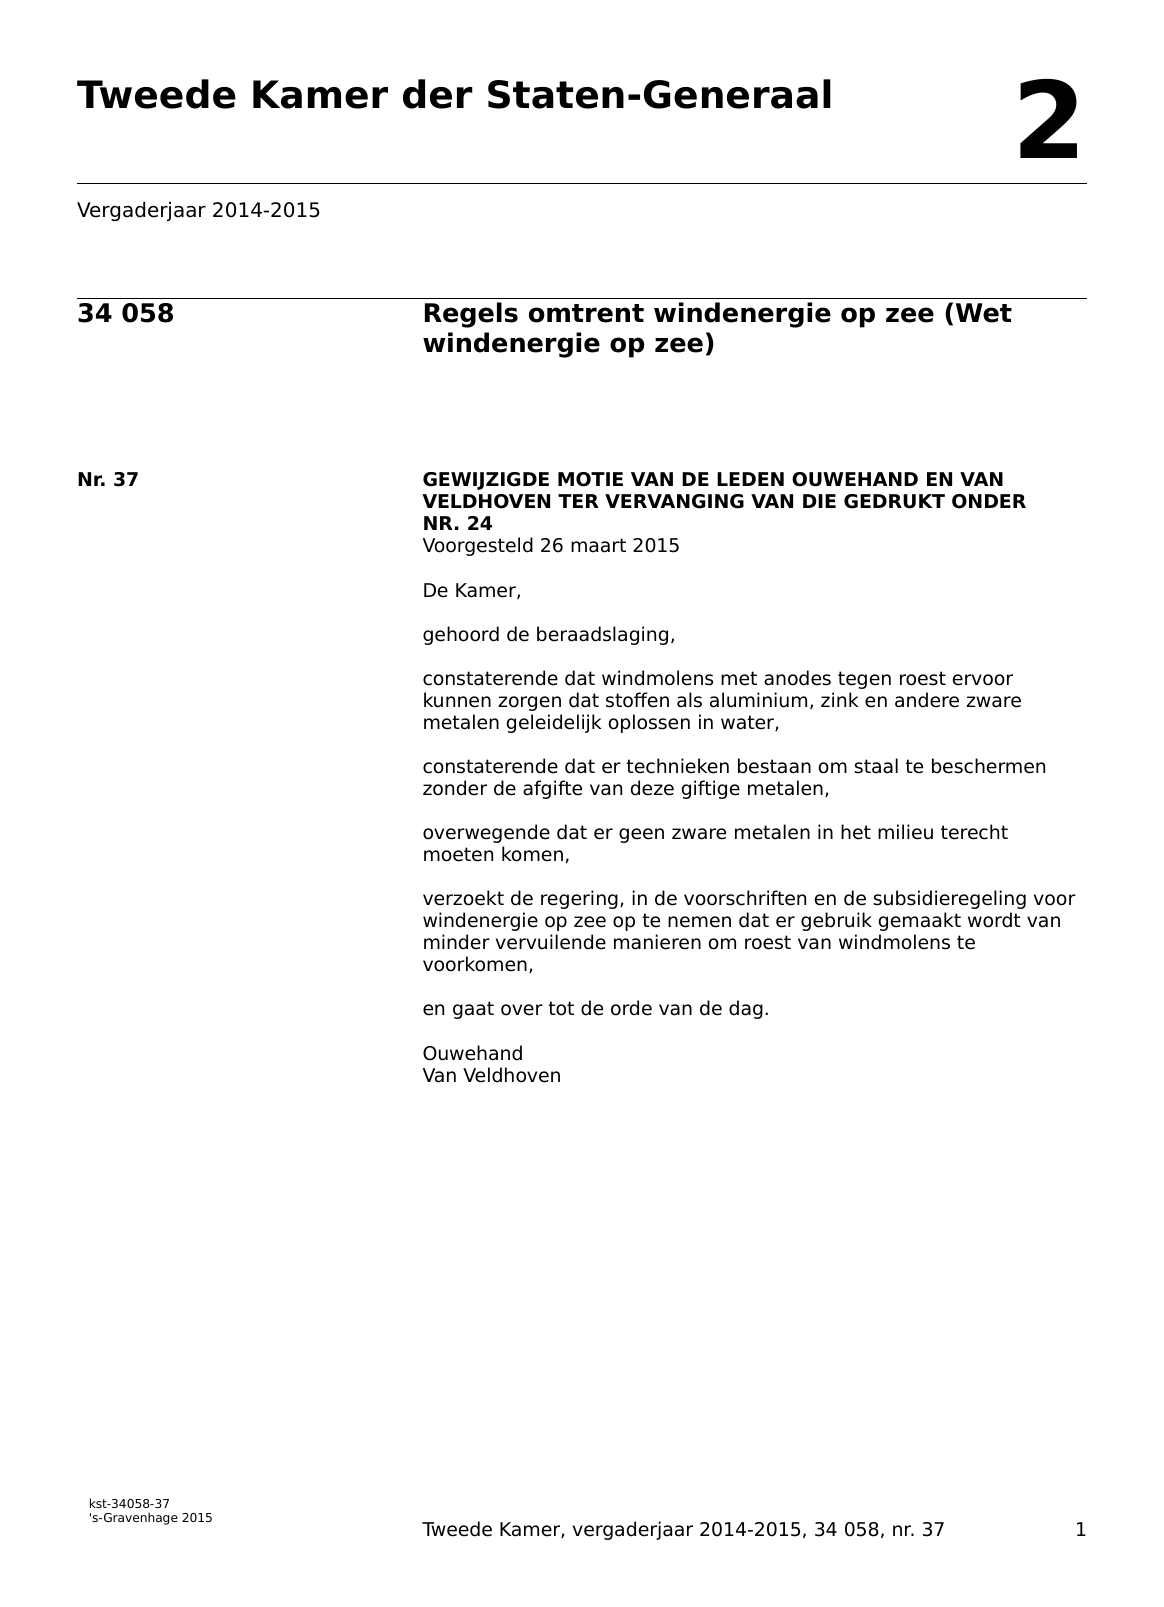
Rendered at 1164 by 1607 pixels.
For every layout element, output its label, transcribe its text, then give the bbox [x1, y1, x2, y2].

text kst-34058-37 [88, 1497, 323, 1511]
text Van Veldhoven [422, 1064, 1087, 1086]
table_header 2 [886, 59, 1087, 183]
text constaterende dat er technieken bestaan om staal te beschermen zonder de afgifte van deze giftige metalen, [422, 756, 1087, 800]
text Voorgesteld 26 maart 2015 [422, 535, 1087, 557]
table_cell Vergaderjaar 2014-2015 [77, 184, 1087, 298]
text gehoord de beraadslaging, [422, 624, 1087, 646]
text constaterende dat windmolens met anodes tegen roest ervoor kunnen zorgen dat stoffen als aluminium, zink en andere zware metalen geleidelijk oplossen in water, [422, 668, 1087, 734]
text overwegende dat er geen zware metalen in het milieu terecht moeten komen, [422, 822, 1087, 866]
subtitle Nr. 37 GEWIJZIGDE MOTIE VAN DE LEDEN OUWEHAND EN VAN VELDHOVEN TER VERVANGING VAN DIE GEDRUKT ONDER NR. 24 [77, 469, 1087, 535]
subtitle 34 058 Regels omtrent windenergie op zee (Wet windenergie op zee) [77, 299, 1087, 358]
text Ouwehand [422, 1042, 1087, 1064]
table_header Tweede Kamer der Staten-Generaal [77, 59, 886, 183]
text verzoekt de regering, in de voorschriften en de subsidieregeling voor windenergie op zee op te nemen dat er gebruik gemaakt wordt van minder vervuilende manieren om roest van windmolens te voorkomen, [422, 888, 1087, 976]
text en gaat over tot de orde van de dag. [422, 998, 1087, 1020]
text De Kamer, [422, 579, 1087, 601]
text 's-Gravenhage 2015 [88, 1511, 323, 1525]
